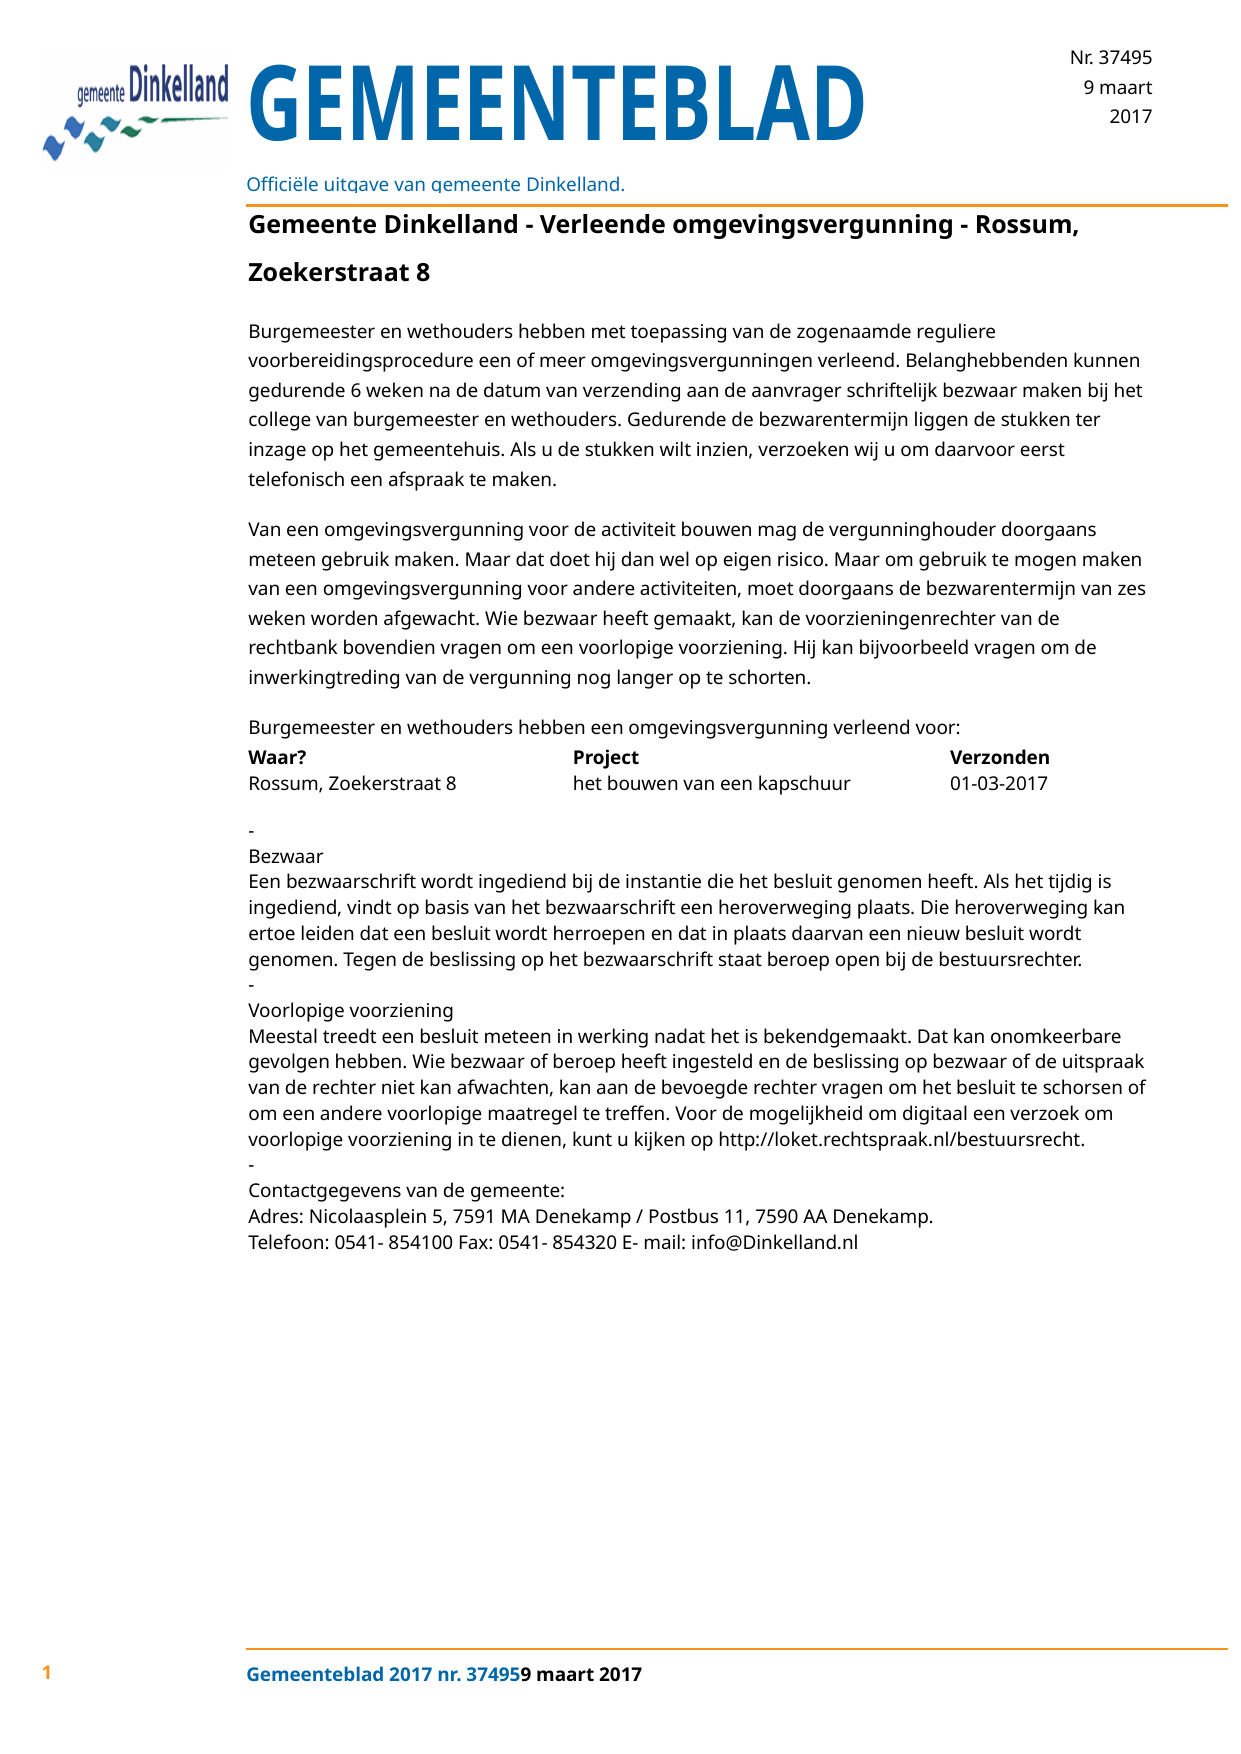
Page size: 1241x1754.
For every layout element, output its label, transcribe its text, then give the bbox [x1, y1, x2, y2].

text - [248, 1152, 1152, 1177]
table_header Waar? [248, 744, 573, 770]
text Voorlopige voorziening [248, 997, 1152, 1023]
table_header Verzonden [950, 744, 1152, 770]
text Van een omgevingsvergunning voor de activiteit bouwen mag de vergunninghouder doorgaans meteen gebruik maken. Maar dat doet hij dan wel op eigen risico. Maar om gebruik te mogen maken van een omgevingsvergunning voor andere activiteiten, moet doorgaans de bezwarentermijn van zes weken worden afgewacht. Wie bezwaar heeft gemaakt, kan de voorzieningenrechter van de rechtbank bovendien vragen om een voorlopige voorziening. Hij kan bijvoorbeeld vragen om de inwerkingtreding van de vergunning nog langer op te schorten. [248, 516, 1152, 690]
text Gemeente Dinkelland - Verleende omgevingsvergunning - Rossum, Zoekerstraat 8 [248, 207, 1152, 288]
text Bezwaar [248, 843, 1152, 869]
text Meestal treedt een besluit meteen in werking nadat het is bekendgemaakt. Dat kan onomkeerbare gevolgen hebben. Wie bezwaar of beroep heeft ingesteld en de beslissing op bezwaar of de uitspraak van de rechter niet kan afwachten, kan aan de bevoegde rechter vragen om het besluit te schorsen of om een andere voorlopige maatregel te treffen. Voor de mogelijkheid om digitaal een verzoek om voorlopige voorziening in te dienen, kunt u kijken op http://loket.rechtspraak.nl/bestuursrecht. [248, 1023, 1152, 1152]
text Telefoon: 0541- 854100 Fax: 0541- 854320 E- mail: info@Dinkelland.nl [248, 1229, 1152, 1254]
text Contactgegevens van de gemeente: [248, 1177, 1152, 1203]
text Een bezwaarschrift wordt ingediend bij de instantie die het besluit genomen heeft. Als het tijdig is ingediend, vindt op basis van het bezwaarschrift een heroverweging plaats. Die heroverweging kan ertoe leiden dat een besluit wordt herroepen en dat in plaats daarvan een nieuw besluit wordt genomen. Tegen de beslissing op het bezwaarschrift staat beroep open bij de bestuursrechter. [248, 869, 1152, 972]
text - [248, 972, 1152, 997]
picture [41, 47, 231, 172]
text Burgemeester en wethouders hebben met toepassing van de zogenaamde reguliere voorbereidingsprocedure een of meer omgevingsvergunningen verleend. Belanghebbenden kunnen gedurende 6 weken na de datum van verzending aan de aanvrager schriftelijk bezwaar maken bij het college van burgemeester en wethouders. Gedurende de bezwarentermijn liggen de stukken ter inzage op het gemeentehuis. Als u de stukken wilt inzien, verzoeken wij u om daarvoor eerst telefonisch een afspraak te maken. [248, 318, 1152, 492]
table_cell het bouwen van een kapschuur [573, 770, 950, 796]
table_cell 01-03-2017 [950, 770, 1152, 796]
text Burgemeester en wethouders hebben een omgevingsvergunning verleend voor: [248, 714, 1152, 740]
table_cell Rossum, Zoekerstraat 8 [248, 770, 573, 796]
table_header Project [573, 744, 950, 770]
text Adres: Nicolaasplein 5, 7591 MA Denekamp / Postbus 11, 7590 AA Denekamp. [248, 1203, 1152, 1229]
text - [248, 817, 1152, 843]
